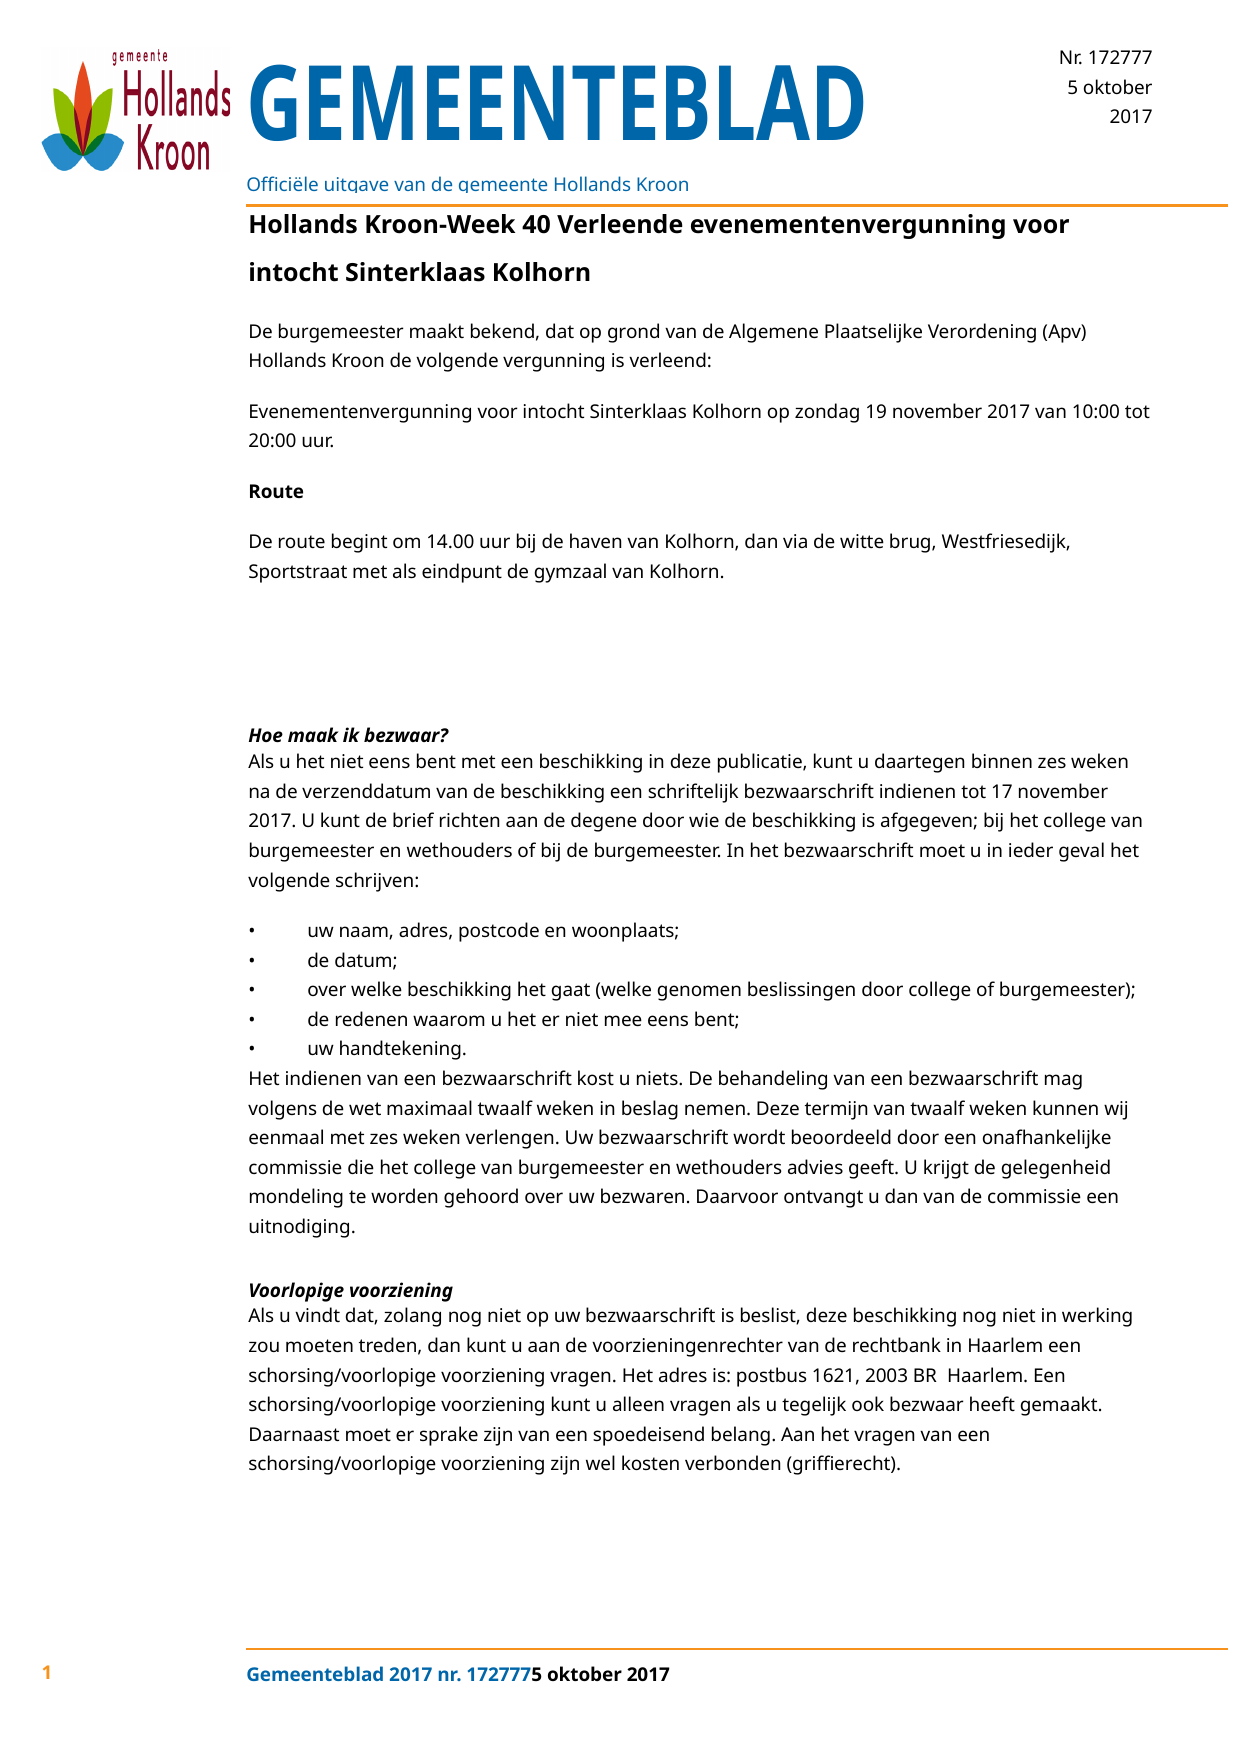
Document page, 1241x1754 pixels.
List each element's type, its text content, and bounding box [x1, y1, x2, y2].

list over welke beschikking het gaat (welke genomen beslissingen door college of burgemeester); [248, 976, 1152, 1002]
text Als u vindt dat, zolang nog niet op uw bezwaarschrift is beslist, deze beschikking nog niet in werking zou moeten treden, dan kunt u aan de voorzieningenrechter van de rechtbank in Haarlem een schorsing/voorlopige voorziening vragen. Het adres is: postbus 1621, 2003 BR Haarlem. Een schorsing/voorlopige voorziening kunt u alleen vragen als u tegelijk ook bezwaar heeft gemaakt. Daarnaast moet er sprake zijn van een spoedeisend belang. Aan het vragen van een schorsing/voorlopige voorziening zijn wel kosten verbonden (griffierecht). [248, 1303, 1152, 1476]
picture [41, 47, 231, 172]
list de datum; [248, 947, 1152, 972]
text De burgemeester maakt bekend, dat op grond van de Algemene Plaatselijke Verordening (Apv) Hollands Kroon de volgende vergunning is verleend: [248, 318, 1152, 373]
text De route begint om 14.00 uur bij de haven van Kolhorn, dan via de witte brug, Westfriesedijk, Sportstraat met als eindpunt de gymzaal van Kolhorn. [248, 528, 1152, 584]
text Het indienen van een bezwaarschrift kost u niets. De behandeling van een bezwaarschrift mag volgens de wet maximaal twaalf weken in beslag nemen. Deze termijn van twaalf weken kunnen wij eenmaal met zes weken verlengen. Uw bezwaarschrift wordt beoordeeld door een onafhankelijke commissie die het college van burgemeester en wethouders advies geeft. U krijgt de gelegenheid mondeling te worden gehoord over uw bezwaren. Daarvoor ontvangt u dan van de commissie een uitnodiging. [248, 1065, 1152, 1239]
list uw naam, adres, postcode en woonplaats; [248, 917, 1152, 943]
text Route [248, 478, 1152, 504]
text Hollands Kroon-Week 40 Verleende evenementenvergunning voor intocht Sinterklaas Kolhorn [248, 207, 1152, 288]
list de redenen waarom u het er niet mee eens bent; [248, 1006, 1152, 1032]
text Evenementenvergunning voor intocht Sinterklaas Kolhorn op zondag 19 november 2017 van 10:00 tot 20:00 uur. [248, 398, 1152, 453]
text Voorlopige voorziening [248, 1277, 1152, 1303]
text Als u het niet eens bent met een beschikking in deze publicatie, kunt u daartegen binnen zes weken na de verzenddatum van de beschikking een schriftelijk bezwaarschrift indienen tot 17 november 2017. U kunt de brief richten aan de degene door wie de beschikking is afgegeven; bij het college van burgemeester en wethouders of bij de burgemeester. In het bezwaarschrift moet u in ieder geval het volgende schrijven: [248, 748, 1152, 892]
text Hoe maak ik bezwaar? [248, 723, 1152, 748]
list uw handtekening. [248, 1036, 1152, 1061]
